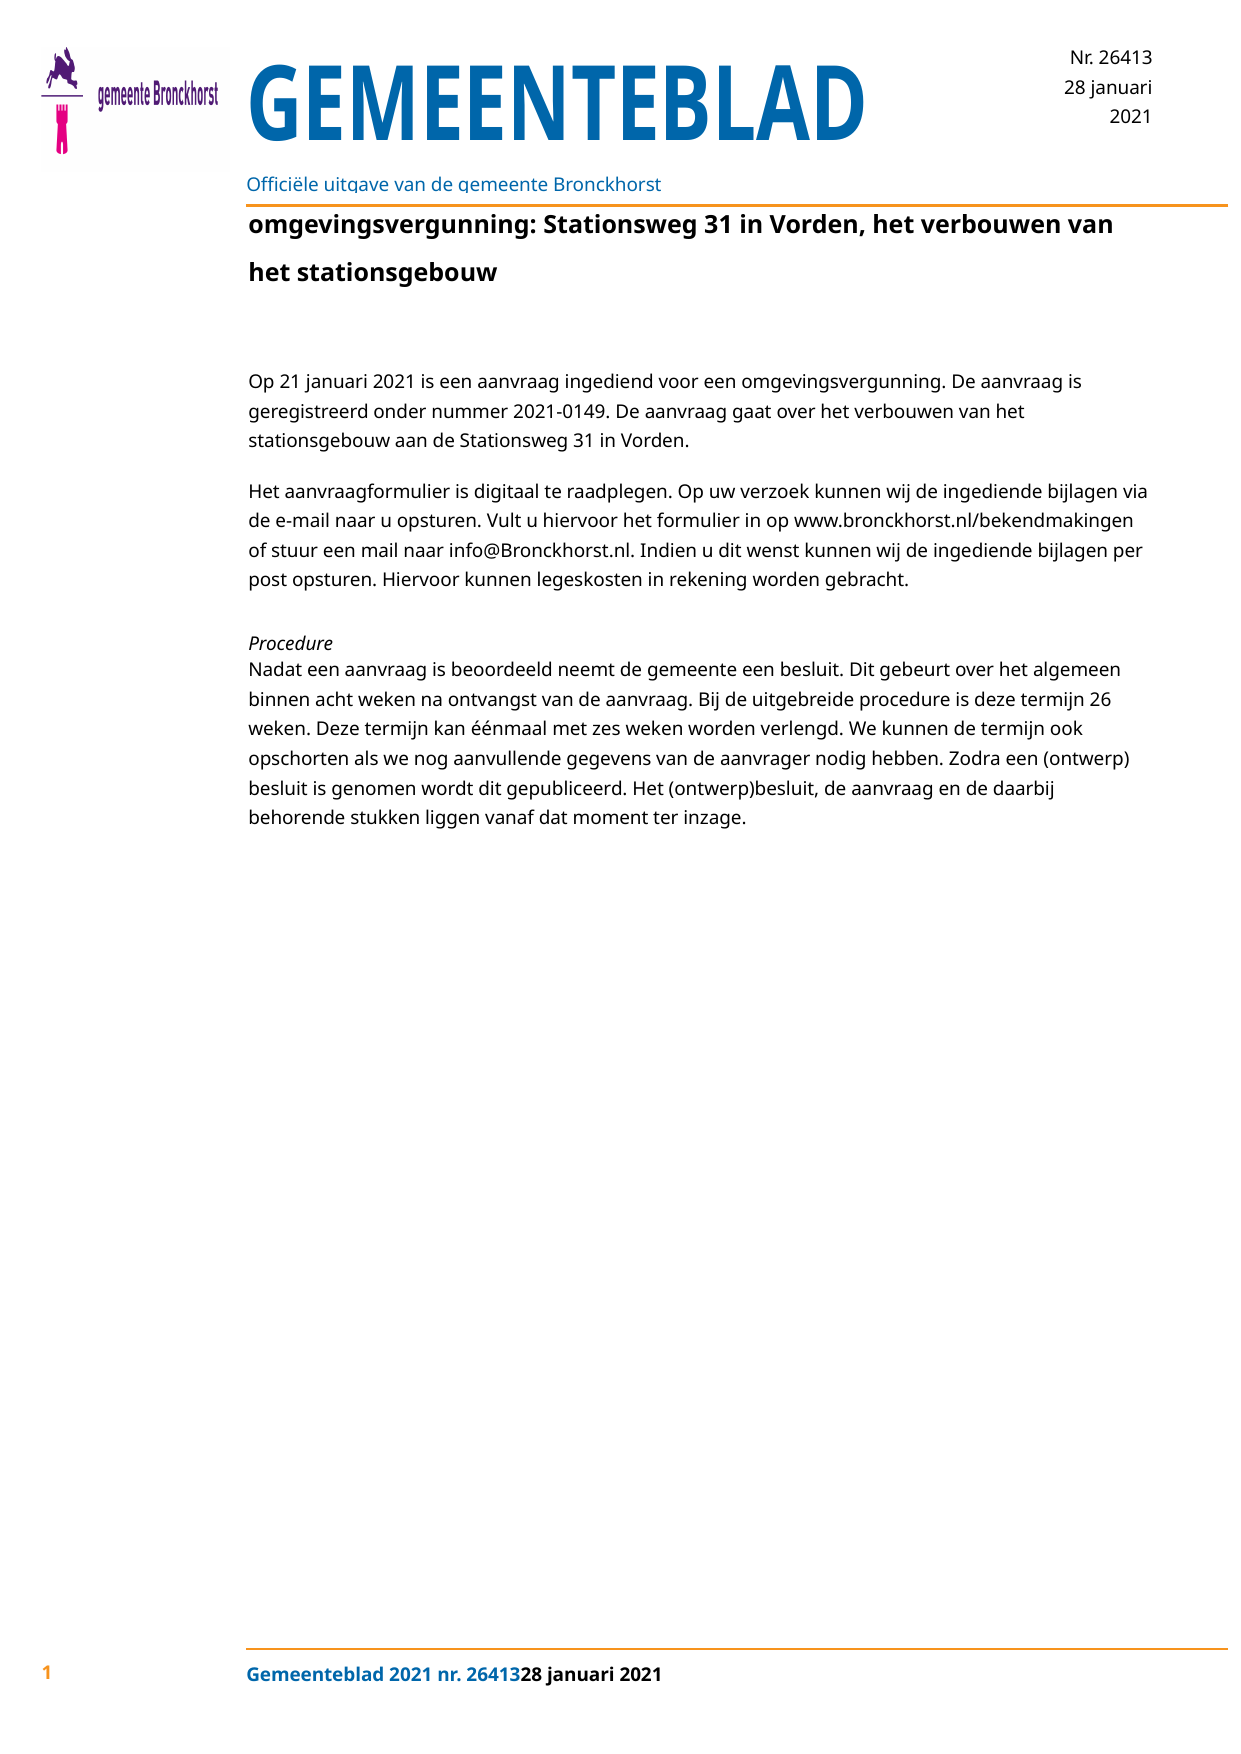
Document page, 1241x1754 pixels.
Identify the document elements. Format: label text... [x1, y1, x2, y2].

text Op 21 januari 2021 is een aanvraag ingediend voor een omgevingsvergunning. De aanvraag is geregistreerd onder nummer 2021-0149. De aanvraag gaat over het verbouwen van het stationsgebouw aan de Stationsweg 31 in Vorden. [248, 368, 1152, 453]
picture [41, 47, 231, 172]
text Nadat een aanvraag is beoordeeld neemt de gemeente een besluit. Dit gebeurt over het algemeen binnen acht weken na ontvangst van de aanvraag. Bij de uitgebreide procedure is deze termijn 26 weken. Deze termijn kan éénmaal met zes weken worden verlengd. We kunnen de termijn ook opschorten als we nog aanvullende gegevens van de aanvrager nodig hebben. Zodra een (ontwerp) besluit is genomen wordt dit gepubliceerd. Het (ontwerp)besluit, de aanvraag en de daarbij behorende stukken liggen vanaf dat moment ter inzage. [248, 656, 1152, 830]
text Het aanvraagformulier is digitaal te raadplegen. Op uw verzoek kunnen wij de ingediende bijlagen via de e-mail naar u opsturen. Vult u hiervoor het formulier in op www.bronckhorst.nl/bekendmakingen of stuur een mail naar info@Bronckhorst.nl. Indien u dit wenst kunnen wij de ingediende bijlagen per post opsturen. Hiervoor kunnen legeskosten in rekening worden gebracht. [248, 478, 1152, 592]
text Procedure [248, 631, 1152, 656]
text omgevingsvergunning: Stationsweg 31 in Vorden, het verbouwen van het stationsgebouw [248, 207, 1152, 288]
